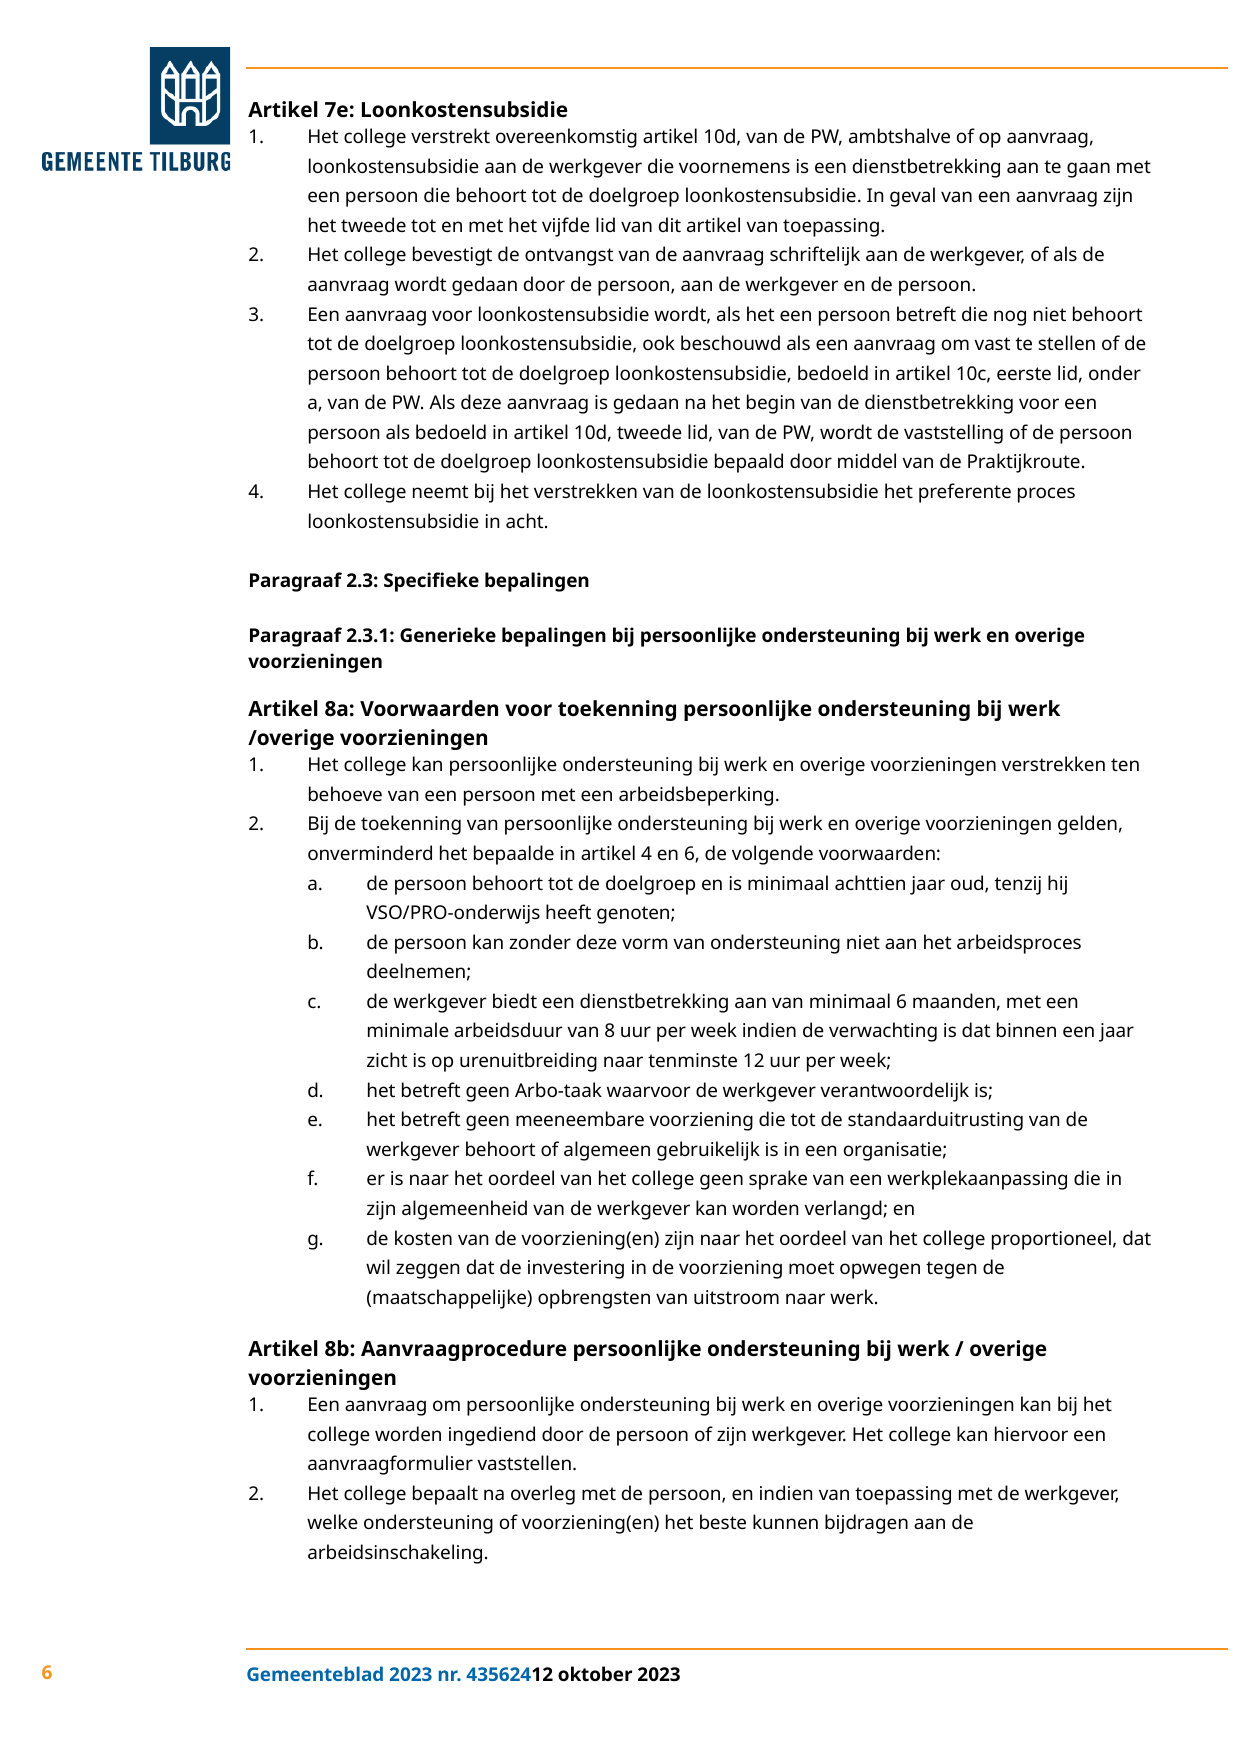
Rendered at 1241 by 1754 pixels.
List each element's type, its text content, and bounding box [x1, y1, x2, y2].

picture [41, 47, 231, 172]
list Een aanvraag voor loonkostensubsidie wordt, als het een persoon betreft die nog niet behoort tot de doelgroep loonkostensubsidie, ook beschouwd als een aanvraag om vast te stellen of de persoon behoort tot de doelgroep loonkostensubsidie, bedoeld in artikel 10c, eerste lid, onder a, van de PW. Als deze aanvraag is gedaan na het begin van de dienstbetrekking voor een persoon als bedoeld in artikel 10d, tweede lid, van de PW, wordt de vaststelling of de persoon behoort tot de doelgroep loonkostensubsidie bepaald door middel van de Praktijkroute. [248, 301, 1152, 474]
list de persoon kan zonder deze vorm van ondersteuning niet aan het arbeidsproces deelnemen; [307, 929, 1152, 984]
list Bij de toekenning van persoonlijke ondersteuning bij werk en overige voorzieningen gelden, onverminderd het bepaalde in artikel 4 en 6, de volgende voorwaarden: [248, 811, 1152, 866]
text Paragraaf 2.3.1: Generieke bepalingen bij persoonlijke ondersteuning bij werk en overige voorzieningen [248, 622, 1152, 674]
text Artikel 8b: Aanvraagprocedure persoonlijke ondersteuning bij werk / overige voorzieningen [248, 1334, 1152, 1391]
list de persoon behoort tot de doelgroep en is minimaal achttien jaar oud, tenzij hij VSO/PRO-onderwijs heeft genoten; [307, 870, 1152, 925]
text Artikel 8a: Voorwaarden voor toekenning persoonlijke ondersteuning bij werk /overige voorzieningen [248, 694, 1152, 751]
list de werkgever biedt een dienstbetrekking aan van minimaal 6 maanden, met een minimale arbeidsduur van 8 uur per week indien de verwachting is dat binnen een jaar zicht is op urenuitbreiding naar tenminste 12 uur per week; [307, 988, 1152, 1073]
list het betreft geen Arbo-taak waarvoor de werkgever verantwoordelijk is; [307, 1077, 1152, 1103]
list het betreft geen meeneembare voorziening die tot de standaarduitrusting van de werkgever behoort of algemeen gebruikelijk is in een organisatie; [307, 1106, 1152, 1162]
list Het college neemt bij het verstrekken van de loonkostensubsidie het preferente proces loonkostensubsidie in acht. [248, 478, 1152, 533]
list Het college verstrekt overeenkomstig artikel 10d, van de PW, ambtshalve of op aanvraag, loonkostensubsidie aan de werkgever die voornemens is een dienstbetrekking aan te gaan met een persoon die behoort tot de doelgroep loonkostensubsidie. In geval van een aanvraag zijn het tweede tot en met het vijfde lid van dit artikel van toepassing. [248, 123, 1152, 238]
text Artikel 7e: Loonkostensubsidie [248, 95, 1152, 123]
list Het college bepaalt na overleg met de persoon, en indien van toepassing met de werkgever, welke ondersteuning of voorziening(en) het beste kunnen bijdragen aan de arbeidsinschakeling. [248, 1480, 1152, 1565]
list Het college bevestigt de ontvangst van de aanvraag schriftelijk aan de werkgever, of als de aanvraag wordt gedaan door de persoon, aan de werkgever en de persoon. [248, 242, 1152, 297]
text Paragraaf 2.3: Specifieke bepalingen [248, 567, 1152, 593]
list de kosten van de voorziening(en) zijn naar het oordeel van het college proportioneel, dat wil zeggen dat de investering in de voorziening moet opwegen tegen de (maatschappelijke) opbrengsten van uitstroom naar werk. [307, 1225, 1152, 1310]
list Een aanvraag om persoonlijke ondersteuning bij werk en overige voorzieningen kan bij het college worden ingediend door de persoon of zijn werkgever. Het college kan hiervoor een aanvraagformulier vaststellen. [248, 1391, 1152, 1476]
list er is naar het oordeel van het college geen sprake van een werkplekaanpassing die in zijn algemeenheid van de werkgever kan worden verlangd; en [307, 1166, 1152, 1221]
list Het college kan persoonlijke ondersteuning bij werk en overige voorzieningen verstrekken ten behoeve van een persoon met een arbeidsbeperking. [248, 751, 1152, 807]
